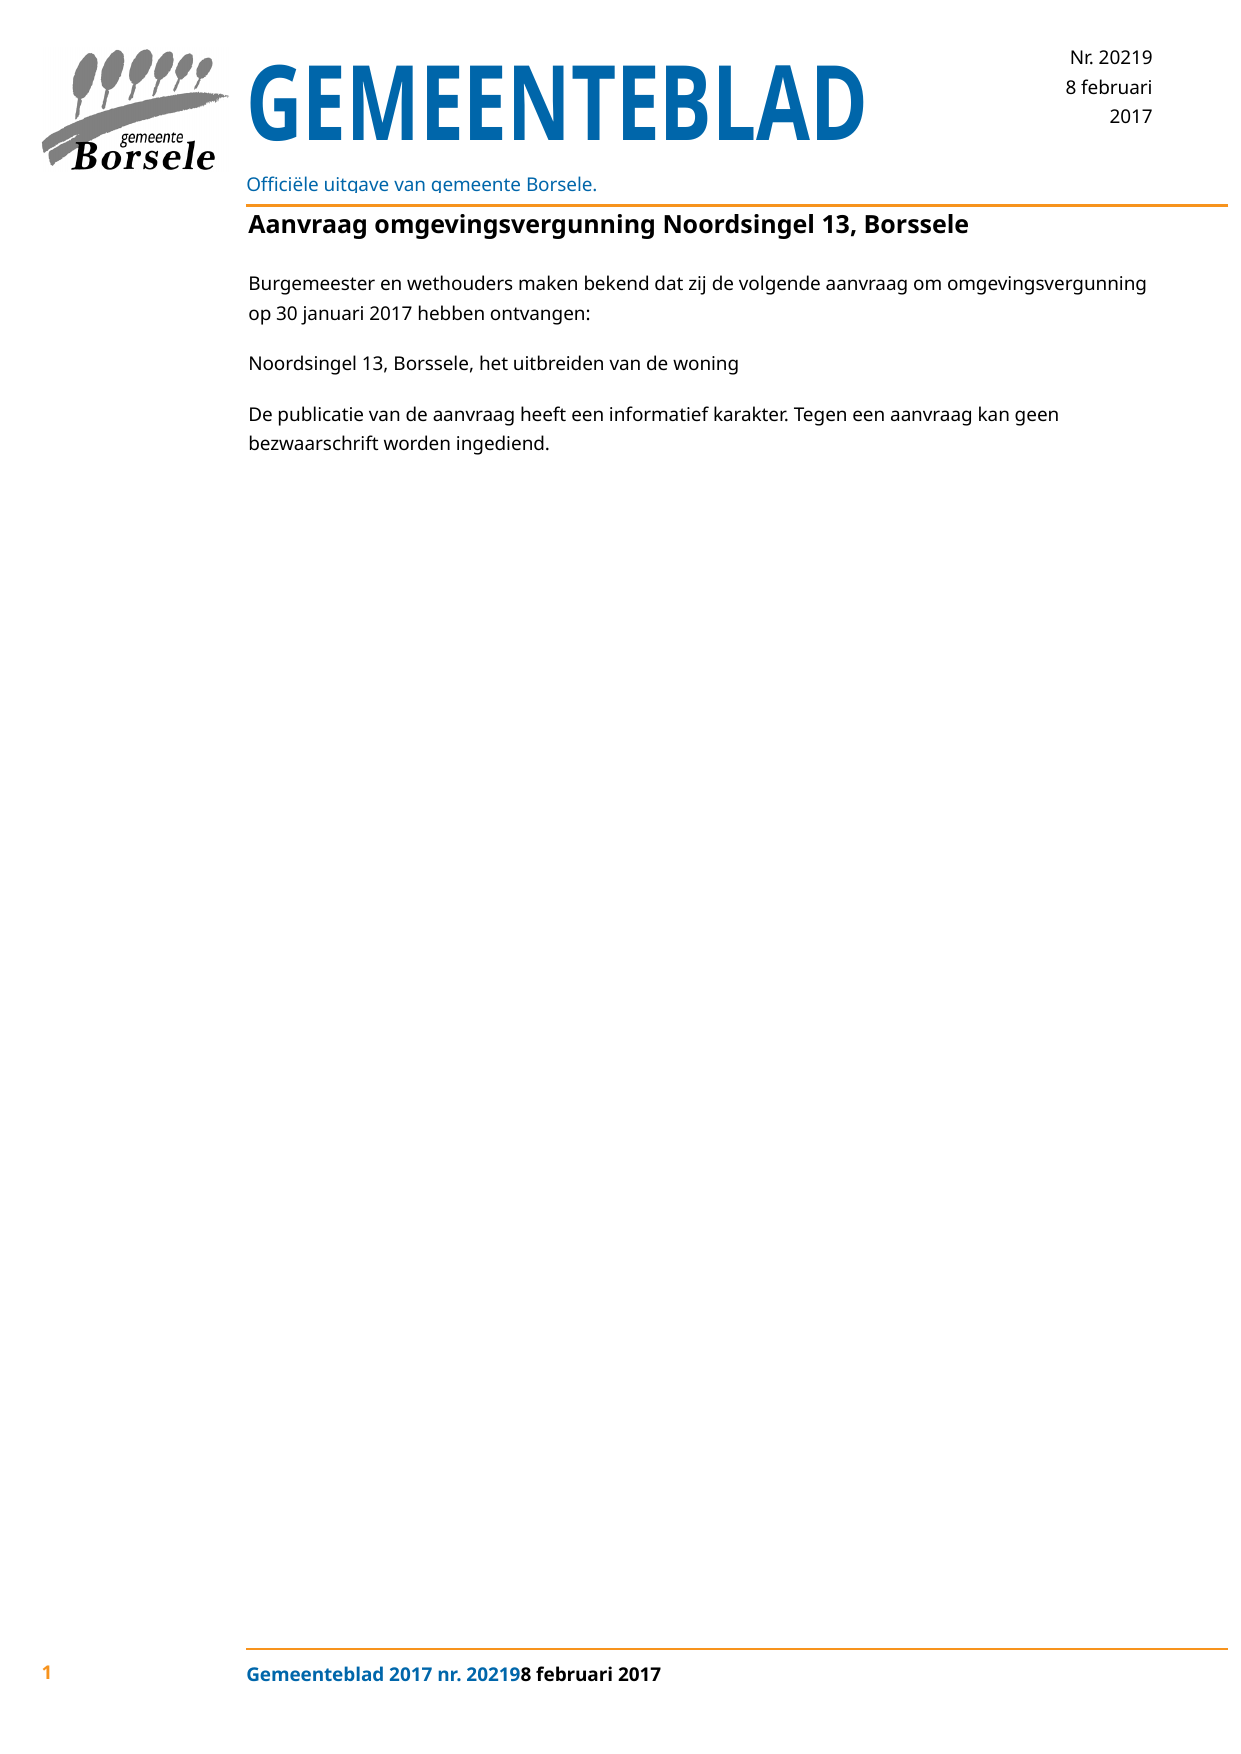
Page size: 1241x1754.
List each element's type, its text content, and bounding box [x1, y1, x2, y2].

picture [41, 47, 231, 172]
text Aanvraag omgevingsvergunning Noordsingel 13, Borssele [248, 207, 1152, 241]
text Burgemeester en wethouders maken bekend dat zij de volgende aanvraag om omgevingsvergunning op 30 januari 2017 hebben ontvangen: [248, 270, 1152, 326]
text Noordsingel 13, Borssele, het uitbreiden van de woning [248, 350, 1152, 376]
text De publicatie van de aanvraag heeft een informatief karakter. Tegen een aanvraag kan geen bezwaarschrift worden ingediend. [248, 401, 1152, 456]
